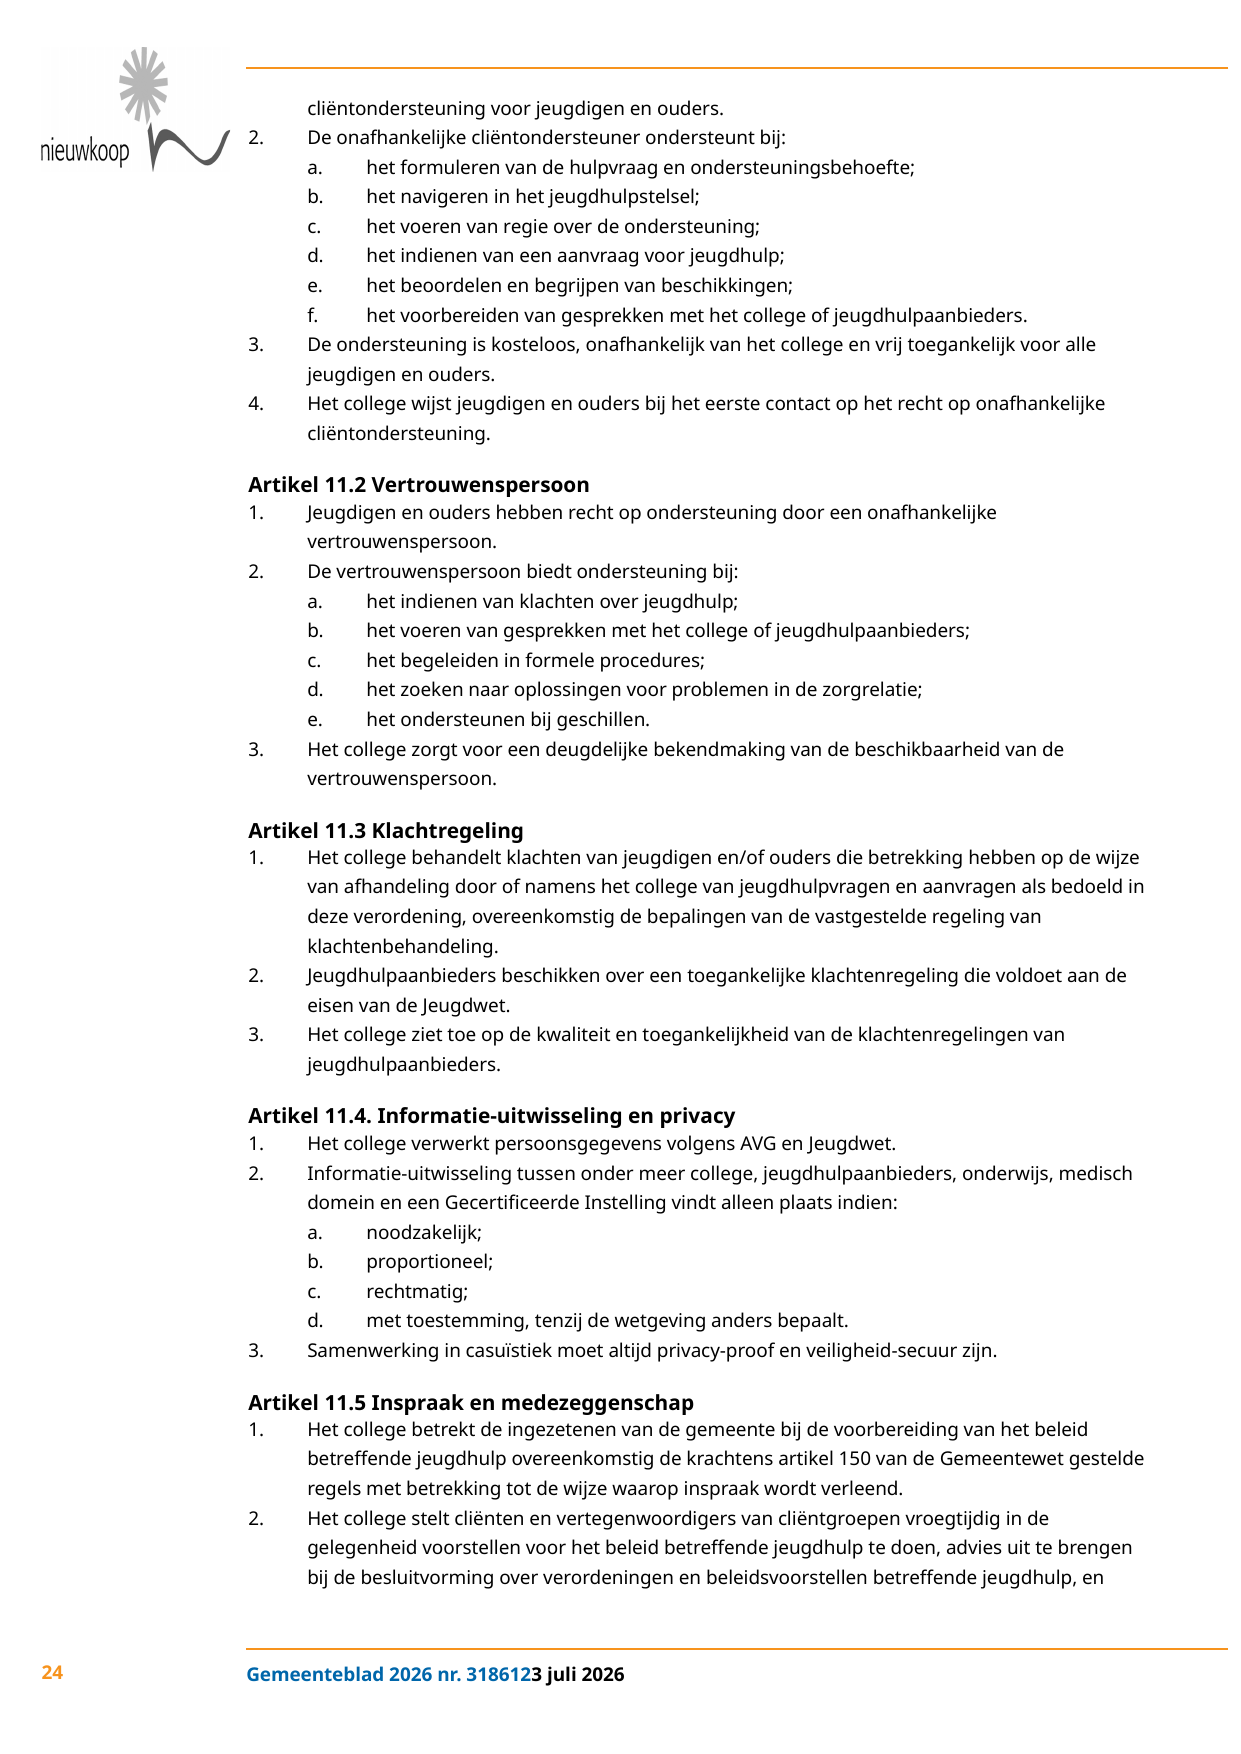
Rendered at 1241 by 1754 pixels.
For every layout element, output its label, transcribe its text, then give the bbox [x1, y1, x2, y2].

list De vertrouwenspersoon biedt ondersteuning bij: [248, 558, 1152, 584]
list cliëntondersteuning voor jeugdigen en ouders. [248, 95, 1152, 121]
list De onafhankelijke cliëntondersteuner ondersteunt bij: [248, 124, 1152, 150]
list het voeren van regie over de ondersteuning; [307, 213, 1152, 239]
list Informatie-uitwisseling tussen onder meer college, jeugdhulpaanbieders, onderwijs, medisch domein en een Gecertificeerde Instelling vindt alleen plaats indien: [248, 1160, 1152, 1215]
list met toestemming, tenzij de wetgeving anders bepaalt. [307, 1308, 1152, 1333]
list het begeleiden in formele procedures; [307, 647, 1152, 673]
picture [41, 47, 231, 172]
list Het college wijst jeugdigen en ouders bij het eerste contact op het recht op onafhankelijke cliëntondersteuning. [248, 391, 1152, 446]
list rechtmatig; [307, 1278, 1152, 1304]
list het ondersteunen bij geschillen. [307, 706, 1152, 732]
text Artikel 11.3 Klachtregeling [248, 816, 1152, 844]
list Het college verwerkt persoonsgegevens volgens AVG en Jeugdwet. [248, 1130, 1152, 1156]
list het voorbereiden van gesprekken met het college of jeugdhulpaanbieders. [307, 302, 1152, 328]
text Artikel 11.4. Informatie-uitwisseling en privacy [248, 1102, 1152, 1130]
text Artikel 11.5 Inspraak en medezeggenschap [248, 1388, 1152, 1416]
list Het college stelt cliënten en vertegenwoordigers van cliëntgroepen vroegtijdig in de gelegenheid voorstellen voor het beleid betreffende jeugdhulp te doen, advies uit te brengen bij de besluitvorming over verordeningen en beleidsvoorstellen betreffende jeugdhulp, en [248, 1505, 1152, 1590]
list proportioneel; [307, 1248, 1152, 1274]
list het formuleren van de hulpvraag en ondersteuningsbehoefte; [307, 154, 1152, 180]
list Jeugdhulpaanbieders beschikken over een toegankelijke klachtenregeling die voldoet aan de eisen van de Jeugdwet. [248, 962, 1152, 1018]
list het voeren van gesprekken met het college of jeugdhulpaanbieders; [307, 617, 1152, 643]
list Jeugdigen en ouders hebben recht op ondersteuning door een onafhankelijke vertrouwenspersoon. [248, 499, 1152, 554]
list noodzakelijk; [307, 1219, 1152, 1244]
list Het college behandelt klachten van jeugdigen en/of ouders die betrekking hebben op de wijze van afhandeling door of namens het college van jeugdhulpvragen en aanvragen als bedoeld in deze verordening, overeenkomstig de bepalingen van de vastgestelde regeling van klachtenbehandeling. [248, 844, 1152, 959]
list het indienen van een aanvraag voor jeugdhulp; [307, 243, 1152, 268]
list Het college ziet toe op de kwaliteit en toegankelijkheid van de klachtenregelingen van jeugdhulpaanbieders. [248, 1022, 1152, 1077]
list het zoeken naar oplossingen voor problemen in de zorgrelatie; [307, 677, 1152, 702]
list De ondersteuning is kosteloos, onafhankelijk van het college en vrij toegankelijk voor alle jeugdigen en ouders. [248, 331, 1152, 387]
list Samenwerking in casuïstiek moet altijd privacy-proof en veiligheid-secuur zijn. [248, 1337, 1152, 1363]
list het navigeren in het jeugdhulpstelsel; [307, 183, 1152, 209]
list het indienen van klachten over jeugdhulp; [307, 588, 1152, 613]
list Het college betrekt de ingezetenen van de gemeente bij de voorbereiding van het beleid betreffende jeugdhulp overeenkomstig de krachtens artikel 150 van de Gemeentewet gestelde regels met betrekking tot de wijze waarop inspraak wordt verleend. [248, 1416, 1152, 1501]
list Het college zorgt voor een deugdelijke bekendmaking van de beschikbaarheid van de vertrouwenspersoon. [248, 736, 1152, 791]
text Artikel 11.2 Vertrouwenspersoon [248, 471, 1152, 499]
list het beoordelen en begrijpen van beschikkingen; [307, 272, 1152, 298]
